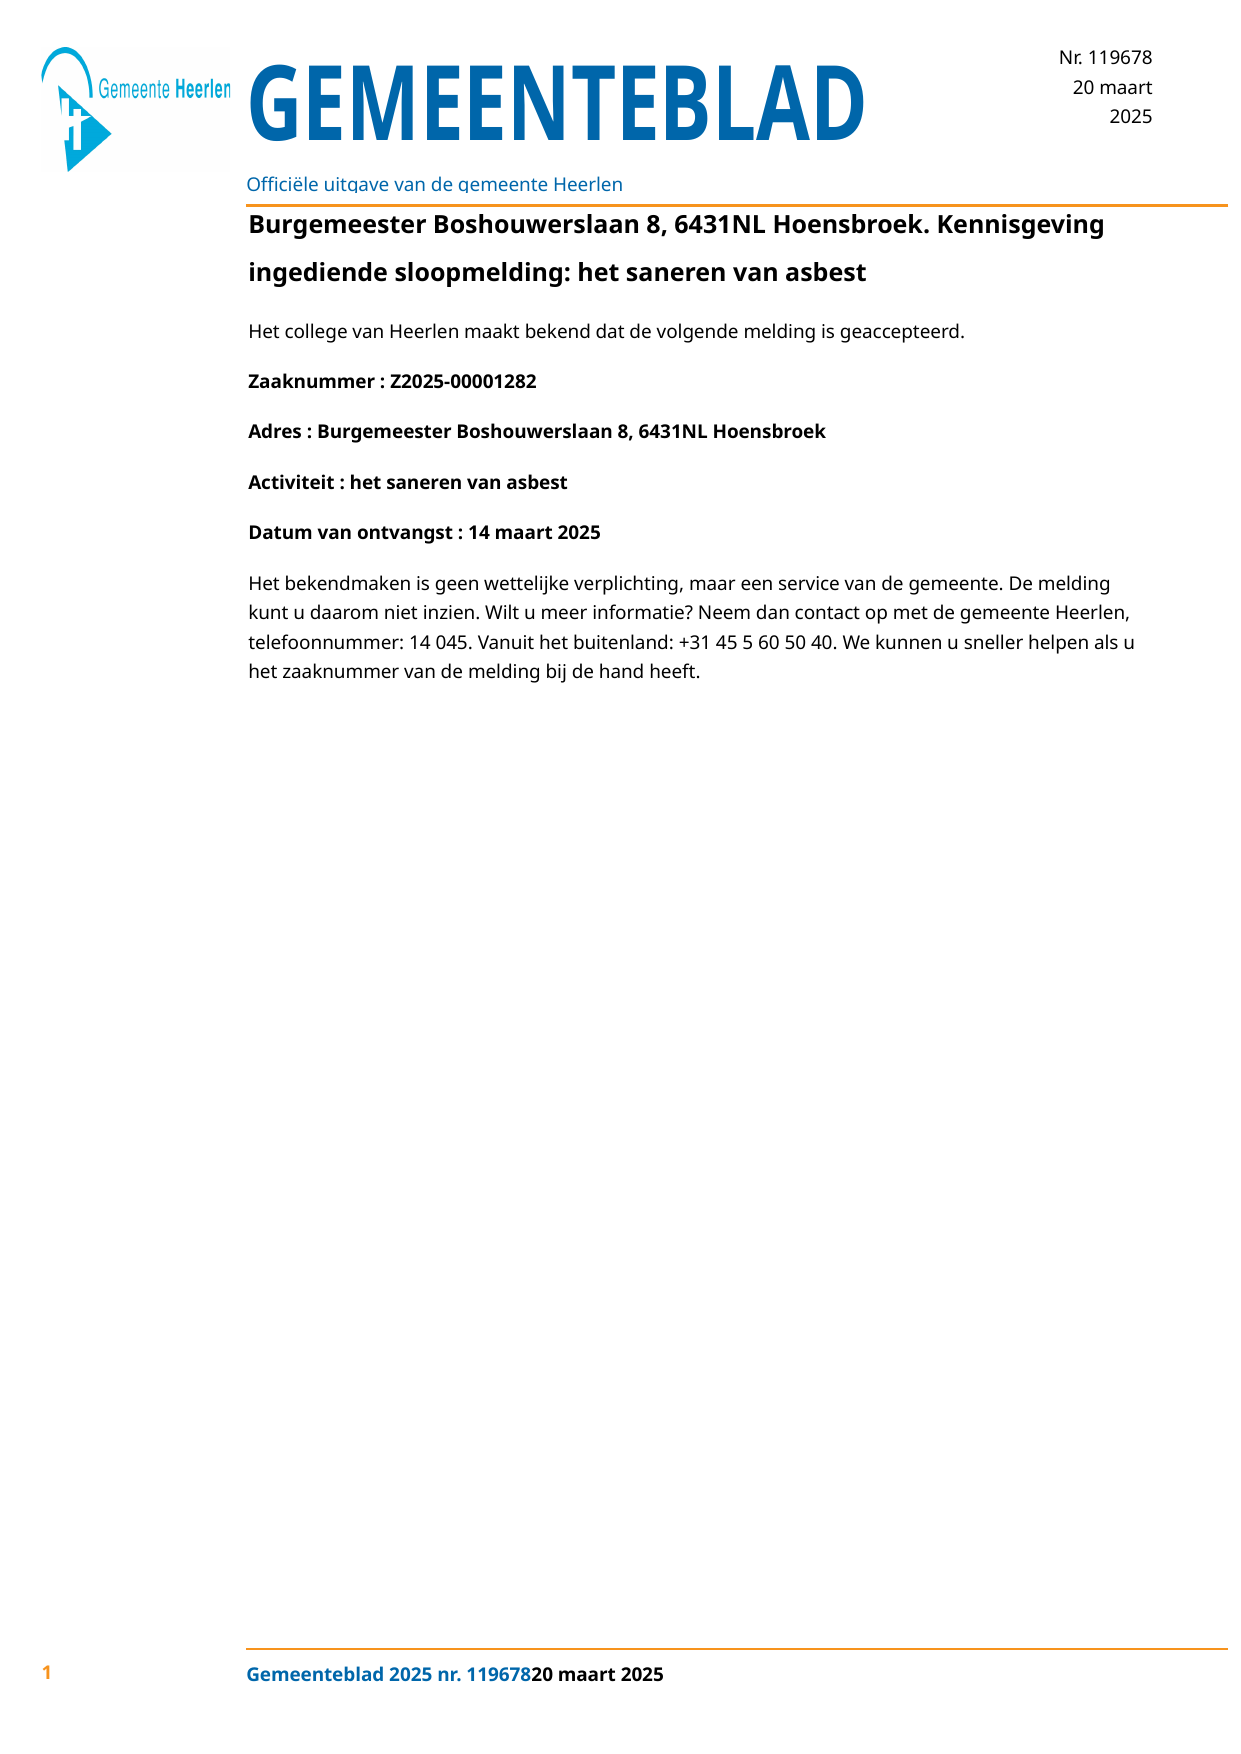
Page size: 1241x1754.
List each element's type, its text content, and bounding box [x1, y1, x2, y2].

text Het bekendmaken is geen wettelijke verplichting, maar een service van de gemeente. De melding kunt u daarom niet inzien. Wilt u meer informatie? Neem dan contact op met de gemeente Heerlen, telefoonnummer: 14 045. Vanuit het buitenland: +31 45 5 60 50 40. We kunnen u sneller helpen als u het zaaknummer van de melding bij de hand heeft. [248, 570, 1152, 684]
text Het college van Heerlen maakt bekend dat de volgende melding is geaccepteerd. [248, 318, 1152, 344]
picture [41, 47, 59, 70]
text Zaaknummer : Z2025-00001282 [248, 368, 1152, 394]
text Adres : Burgemeester Boshouwerslaan 8, 6431NL Hoensbroek [248, 419, 1152, 444]
text Datum van ontvangst : 14 maart 2025 [248, 519, 1152, 545]
text Activiteit : het saneren van asbest [248, 469, 1152, 495]
picture [41, 47, 231, 172]
text Burgemeester Boshouwerslaan 8, 6431NL Hoensbroek. Kennisgeving ingediende sloopmelding: het saneren van asbest [248, 207, 1152, 288]
